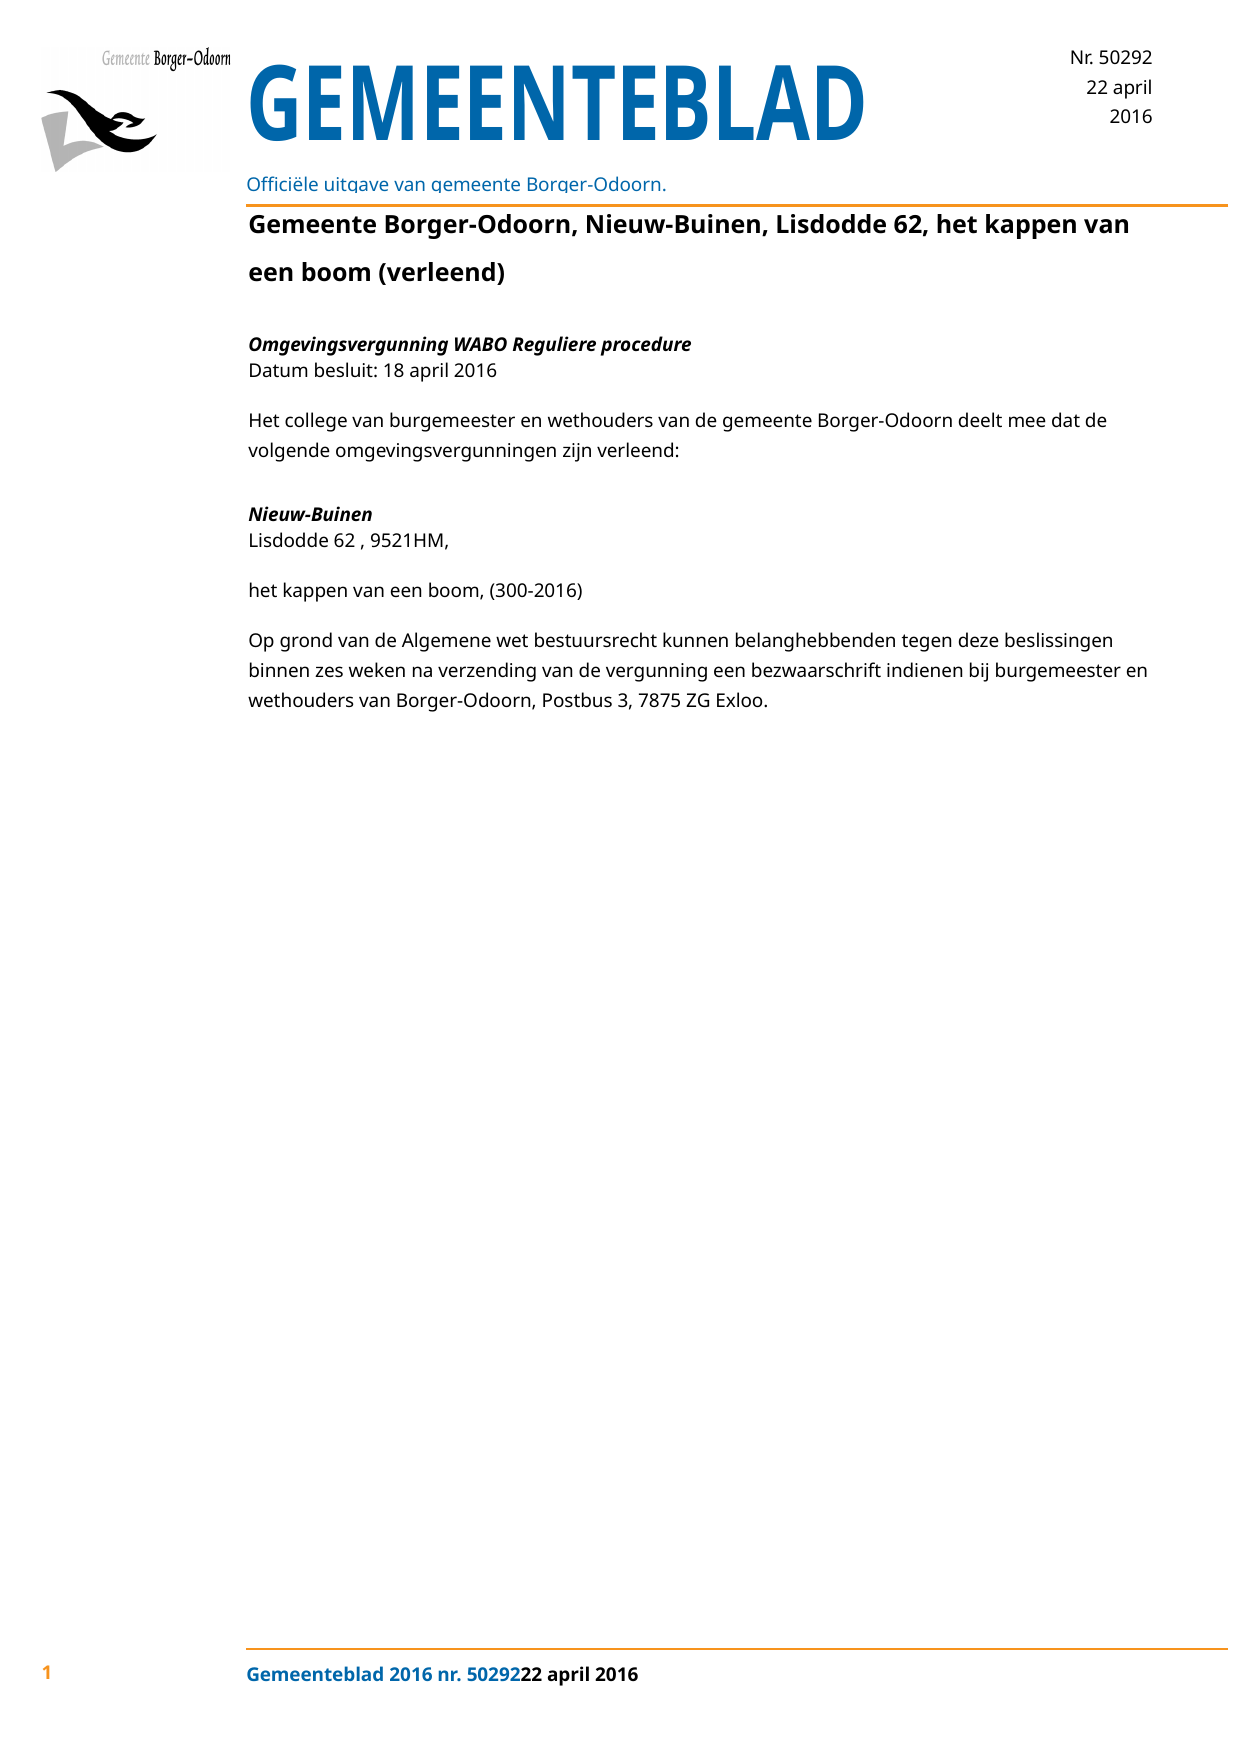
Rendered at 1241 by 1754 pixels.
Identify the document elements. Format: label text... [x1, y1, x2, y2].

text Gemeente Borger-Odoorn, Nieuw-Buinen, Lisdodde 62, het kappen van een boom (verleend) [248, 207, 1152, 288]
text Nieuw-Buinen [248, 501, 1152, 527]
text Het college van burgemeester en wethouders van de gemeente Borger-Odoorn deelt mee dat de volgende omgevingsvergunningen zijn verleend: [248, 408, 1152, 463]
picture [41, 47, 231, 172]
text Datum besluit: 18 april 2016 [248, 357, 1152, 383]
text Op grond van de Algemene wet bestuursrecht kunnen belanghebbenden tegen deze beslissingen binnen zes weken na verzending van de vergunning een bezwaarschrift indienen bij burgemeester en wethouders van Borger-Odoorn, Postbus 3, 7875 ZG Exloo. [248, 628, 1152, 713]
text Lisdodde 62 , 9521HM, [248, 527, 1152, 553]
text Omgevingsvergunning WABO Reguliere procedure [248, 331, 1152, 357]
text het kappen van een boom, (300-2016) [248, 577, 1152, 603]
